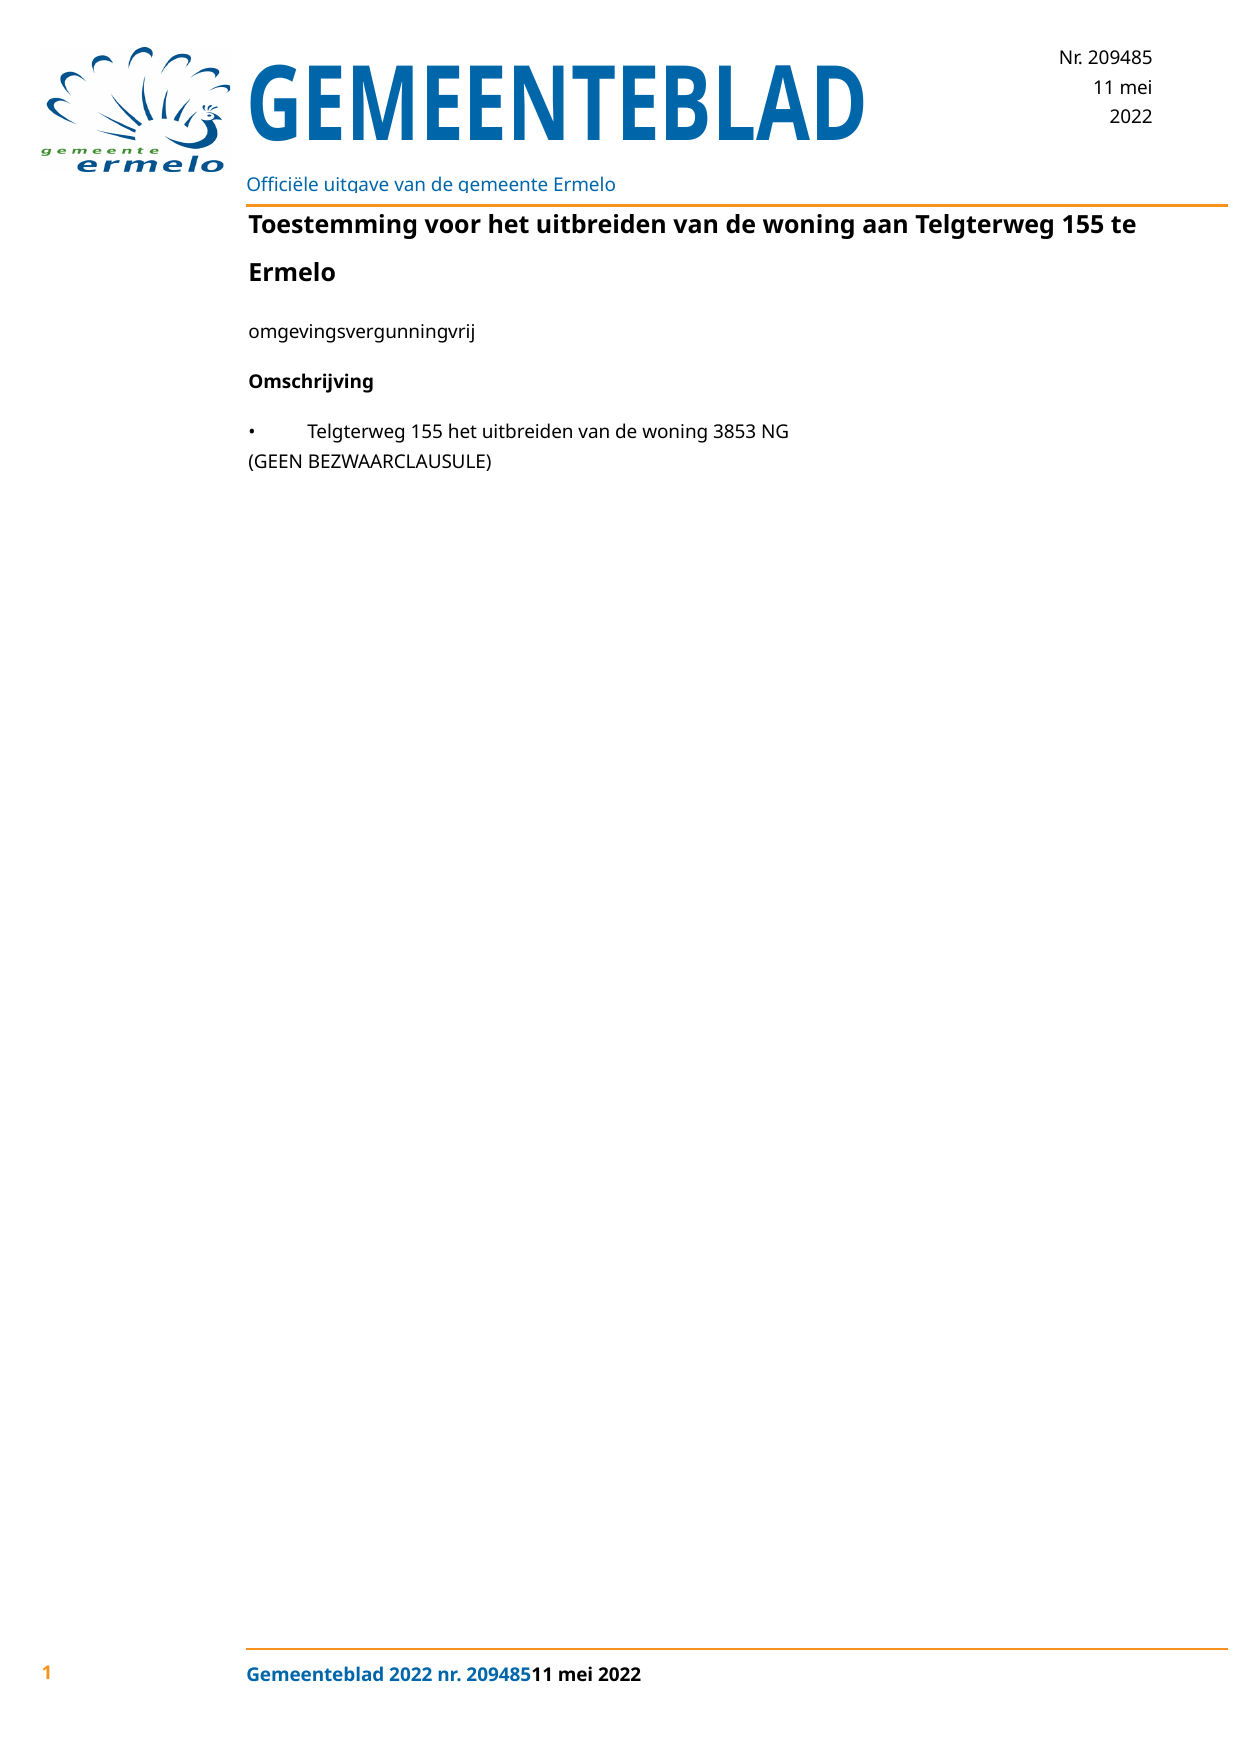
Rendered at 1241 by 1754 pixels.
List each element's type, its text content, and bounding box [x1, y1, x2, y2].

text omgevingsvergunningvrij [248, 318, 1152, 344]
text (GEEN BEZWAARCLAUSULE) [248, 448, 1152, 474]
text Omschrijving [248, 368, 1152, 394]
picture [41, 47, 231, 172]
text Toestemming voor het uitbreiden van de woning aan Telgterweg 155 te Ermelo [248, 207, 1152, 288]
list Telgterweg 155 het uitbreiden van de woning 3853 NG [248, 419, 1152, 444]
